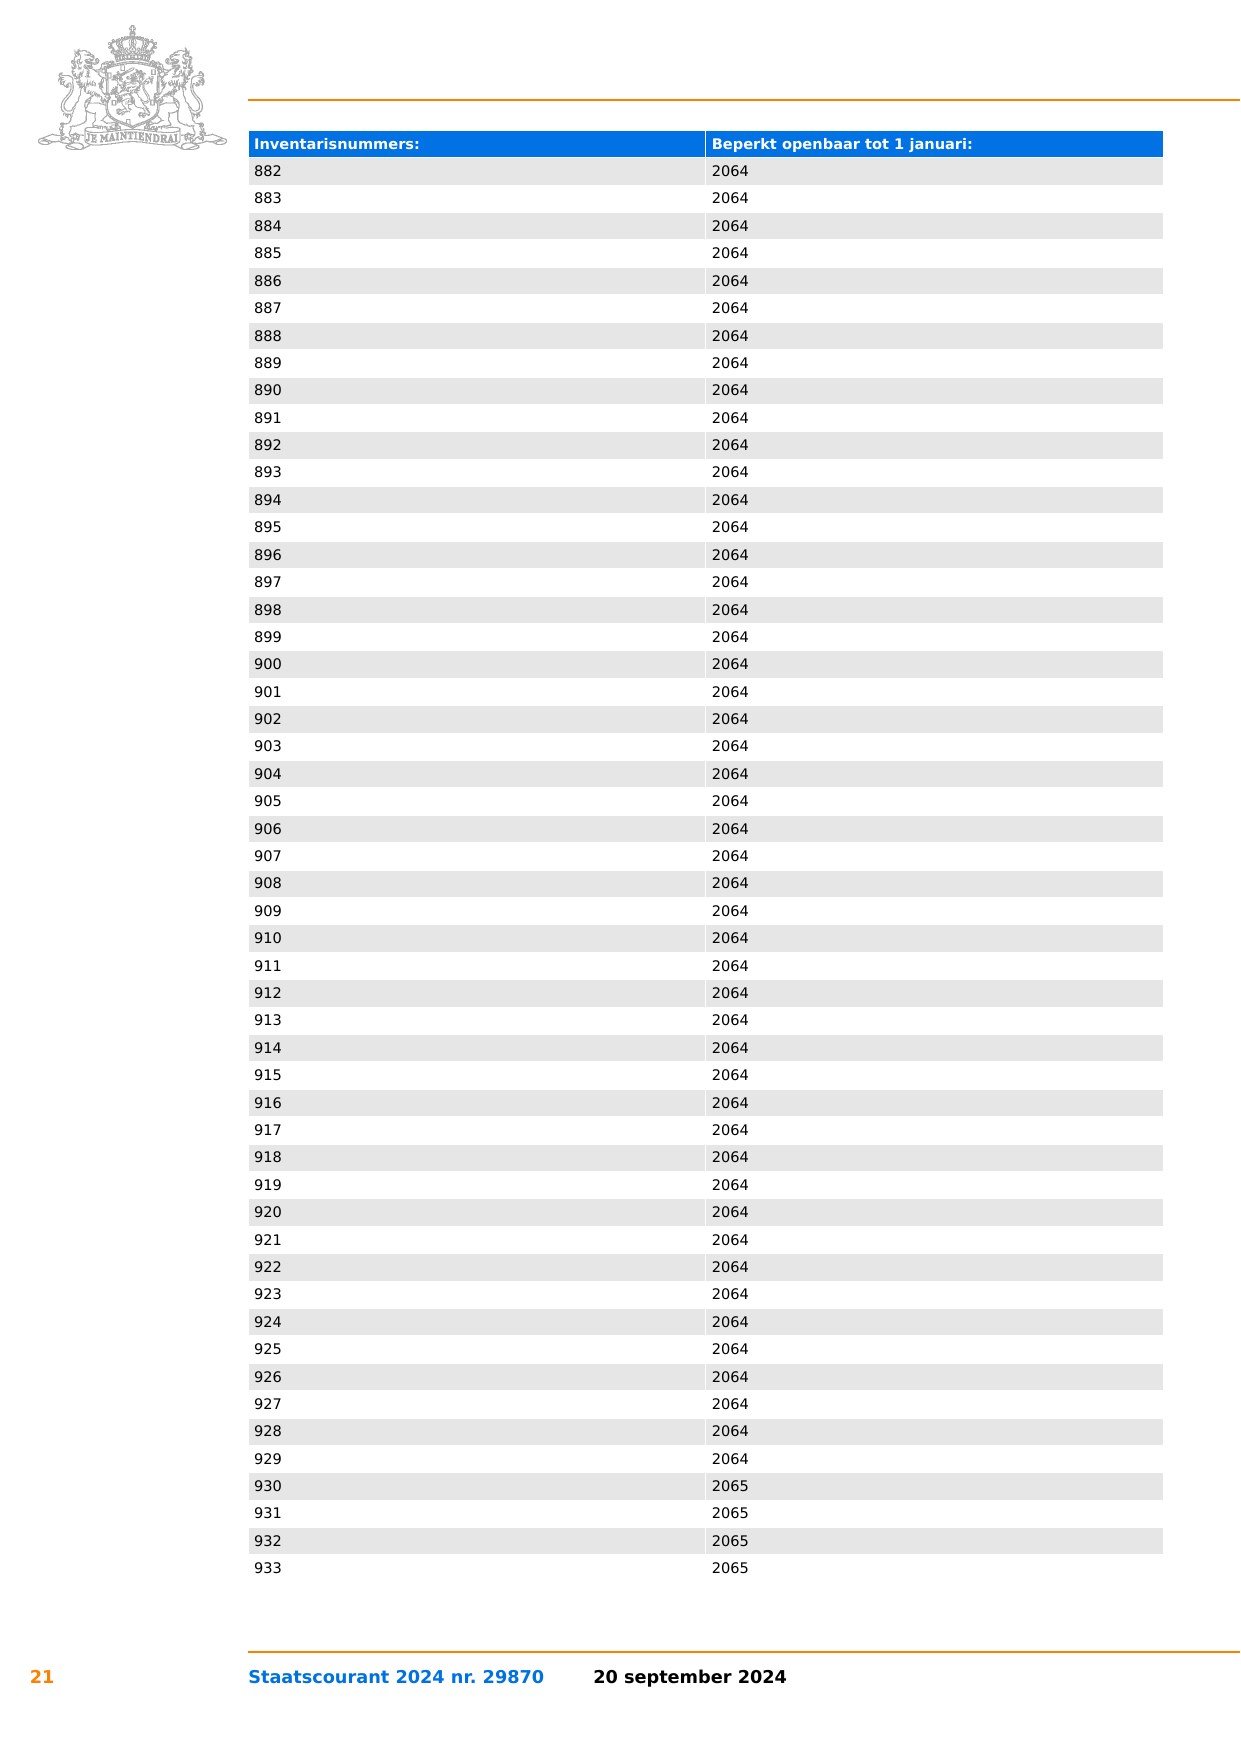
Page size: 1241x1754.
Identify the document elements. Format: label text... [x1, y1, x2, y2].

table_cell 2064 [706, 460, 1163, 486]
table_cell 883 [249, 186, 705, 212]
table_cell 929 [249, 1446, 705, 1472]
table_cell 2064 [706, 1063, 1163, 1089]
table_cell 2064 [706, 624, 1163, 650]
table_cell 2064 [706, 816, 1163, 842]
table_cell 887 [249, 295, 705, 322]
table_cell 2064 [706, 1254, 1163, 1281]
table_cell 910 [249, 925, 705, 952]
table_cell 921 [249, 1227, 705, 1253]
table_cell 933 [249, 1556, 705, 1582]
table_cell 2064 [706, 213, 1163, 239]
table_cell 2064 [706, 295, 1163, 322]
table_cell 2064 [706, 706, 1163, 733]
table_cell 2064 [706, 405, 1163, 431]
table_cell 2064 [706, 1227, 1163, 1253]
table_cell 2064 [706, 761, 1163, 787]
table_cell 894 [249, 487, 705, 513]
table_cell 2064 [706, 925, 1163, 952]
table_cell 908 [249, 871, 705, 897]
table_cell 2064 [706, 268, 1163, 294]
table_cell 2064 [706, 186, 1163, 212]
table_header Inventarisnummers: [249, 131, 705, 157]
table_cell 930 [249, 1473, 705, 1500]
table_cell 2064 [706, 1309, 1163, 1335]
table_cell 931 [249, 1501, 705, 1527]
table_cell 2065 [706, 1528, 1163, 1554]
table_cell 2064 [706, 1419, 1163, 1445]
table_cell 905 [249, 789, 705, 815]
table_cell 914 [249, 1035, 705, 1061]
table_cell 923 [249, 1282, 705, 1308]
table_cell 2064 [706, 953, 1163, 979]
table_cell 2064 [706, 980, 1163, 1007]
table_cell 2064 [706, 1008, 1163, 1034]
table_cell 898 [249, 597, 705, 623]
table_cell 927 [249, 1391, 705, 1417]
table_cell 920 [249, 1199, 705, 1226]
table_cell 2064 [706, 1282, 1163, 1308]
table_cell 2064 [706, 843, 1163, 869]
table_cell 890 [249, 378, 705, 404]
table_cell 2064 [706, 1446, 1163, 1472]
table_cell 2064 [706, 515, 1163, 541]
table_cell 915 [249, 1063, 705, 1089]
table_cell 2065 [706, 1473, 1163, 1500]
table_cell 917 [249, 1117, 705, 1143]
table_cell 902 [249, 706, 705, 733]
table_cell 916 [249, 1090, 705, 1116]
table_cell 2064 [706, 323, 1163, 349]
table_cell 895 [249, 515, 705, 541]
table_cell 891 [249, 405, 705, 431]
table_cell 2064 [706, 1035, 1163, 1061]
table_cell 913 [249, 1008, 705, 1034]
table_cell 2064 [706, 898, 1163, 924]
table_cell 2064 [706, 569, 1163, 596]
table_cell 882 [249, 158, 705, 185]
table_cell 2064 [706, 789, 1163, 815]
table_cell 2064 [706, 1199, 1163, 1226]
table_header Beperkt openbaar tot 1 januari: [706, 131, 1163, 157]
table_cell 2064 [706, 378, 1163, 404]
table_cell 928 [249, 1419, 705, 1445]
table_cell 903 [249, 734, 705, 760]
table_cell 925 [249, 1336, 705, 1363]
table_cell 893 [249, 460, 705, 486]
table_cell 885 [249, 241, 705, 267]
table_cell 2064 [706, 679, 1163, 705]
table_cell 2064 [706, 1364, 1163, 1390]
table_cell 2064 [706, 734, 1163, 760]
table_cell 2064 [706, 241, 1163, 267]
table_cell 2064 [706, 432, 1163, 459]
table_cell 2064 [706, 542, 1163, 568]
table_cell 899 [249, 624, 705, 650]
table_cell 2064 [706, 158, 1163, 185]
table_cell 2064 [706, 597, 1163, 623]
table_cell 896 [249, 542, 705, 568]
table_cell 2064 [706, 1336, 1163, 1363]
table_cell 2064 [706, 871, 1163, 897]
table_cell 932 [249, 1528, 705, 1554]
picture [38, 25, 227, 150]
table_cell 2064 [706, 1391, 1163, 1417]
table_cell 888 [249, 323, 705, 349]
table_cell 924 [249, 1309, 705, 1335]
table_cell 906 [249, 816, 705, 842]
table_cell 2064 [706, 487, 1163, 513]
table_cell 2064 [706, 350, 1163, 376]
table_cell 2064 [706, 1117, 1163, 1143]
table_cell 922 [249, 1254, 705, 1281]
table_cell 918 [249, 1145, 705, 1171]
table_cell 907 [249, 843, 705, 869]
table_cell 909 [249, 898, 705, 924]
table_cell 889 [249, 350, 705, 376]
table_cell 886 [249, 268, 705, 294]
table_cell 2065 [706, 1501, 1163, 1527]
table_cell 892 [249, 432, 705, 459]
table_cell 884 [249, 213, 705, 239]
table_cell 2064 [706, 1090, 1163, 1116]
table_cell 2064 [706, 651, 1163, 678]
table_cell 2064 [706, 1145, 1163, 1171]
table_cell 2065 [706, 1556, 1163, 1582]
table_cell 911 [249, 953, 705, 979]
table_cell 926 [249, 1364, 705, 1390]
table_cell 2064 [706, 1172, 1163, 1198]
table_cell 912 [249, 980, 705, 1007]
table_cell 919 [249, 1172, 705, 1198]
table_cell 897 [249, 569, 705, 596]
table_cell 900 [249, 651, 705, 678]
table_cell 901 [249, 679, 705, 705]
table_cell 904 [249, 761, 705, 787]
